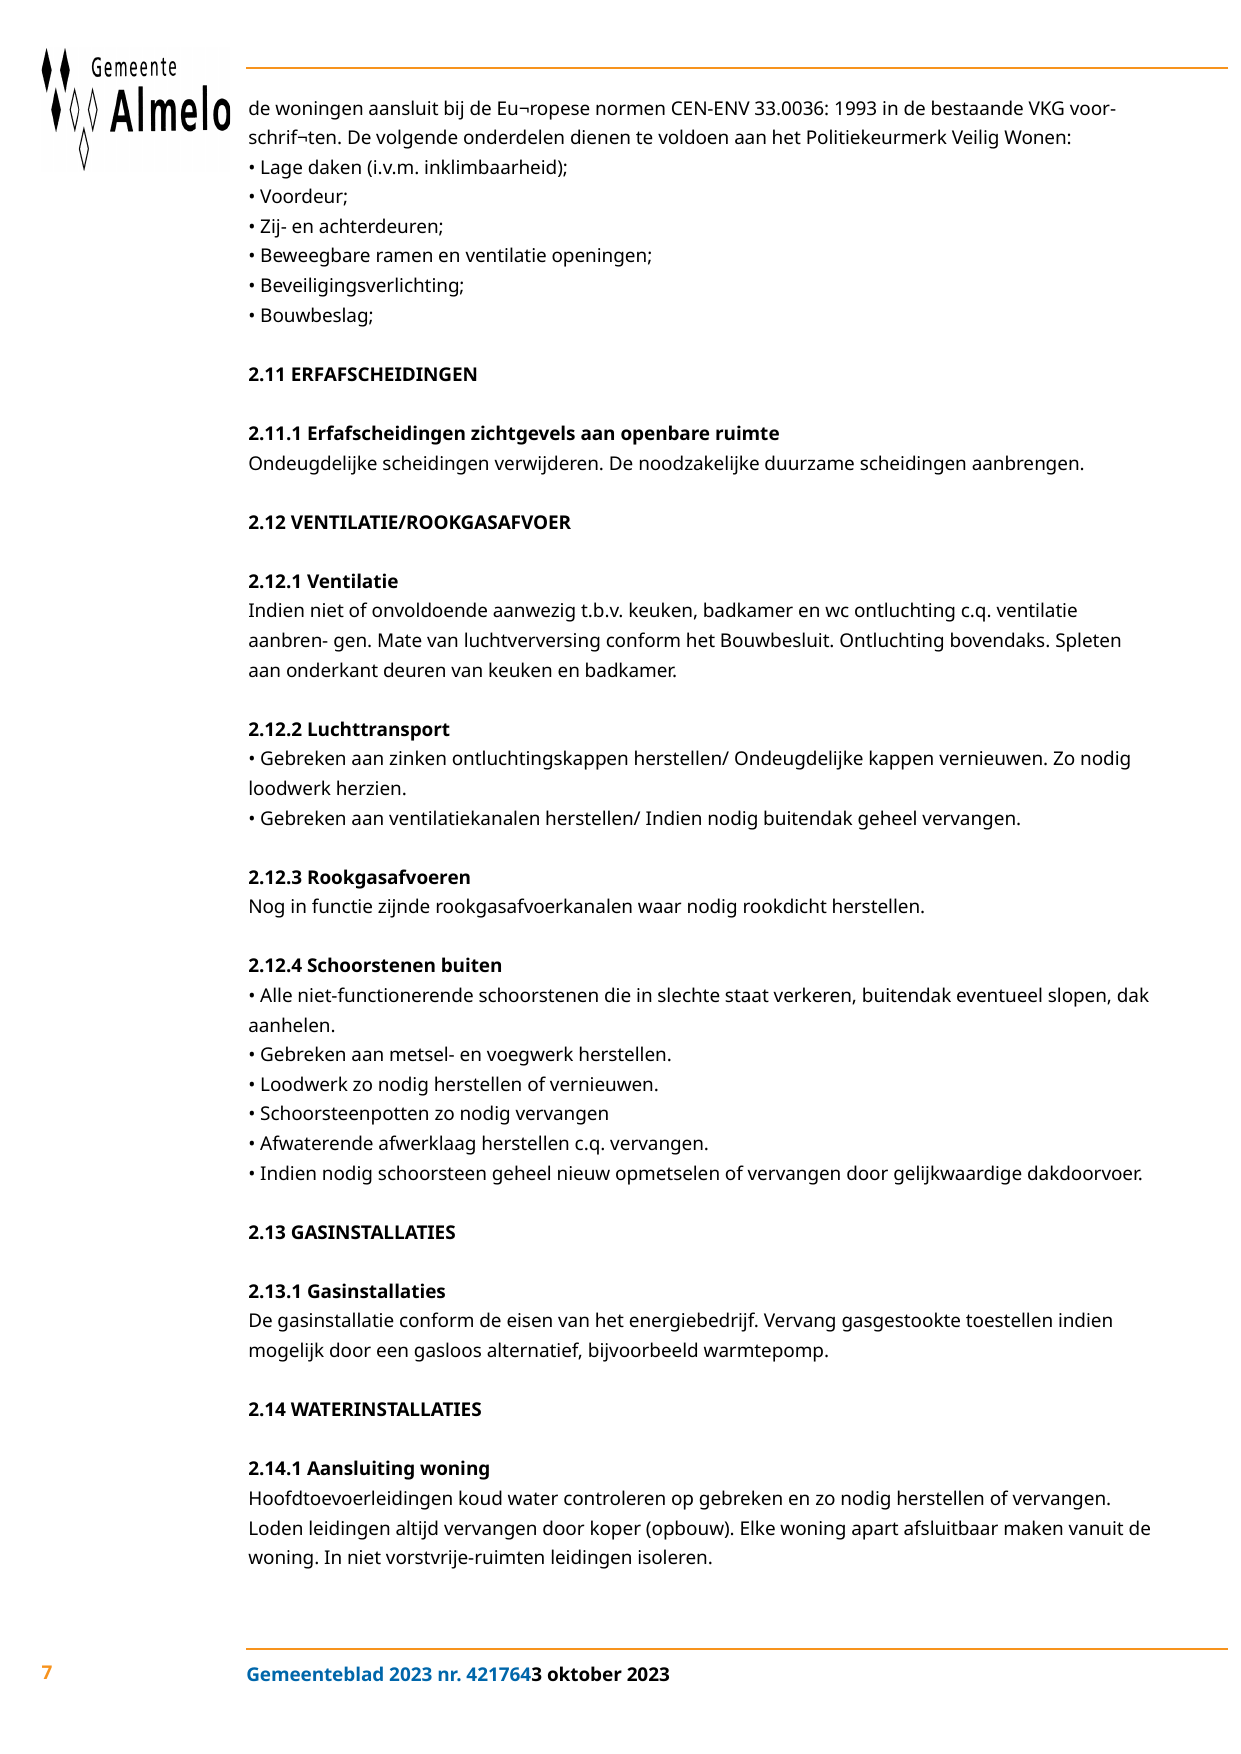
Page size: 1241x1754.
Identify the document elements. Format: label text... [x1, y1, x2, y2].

text 2.12.1 Ventilatie [248, 568, 1152, 594]
text 2.14.1 Aansluiting woning [248, 1456, 1152, 1481]
text • Lage daken (i.v.m. inklimbaarheid); [248, 154, 1152, 180]
picture [41, 47, 231, 172]
text • Loodwerk zo nodig herstellen of vernieuwen. [248, 1071, 1152, 1097]
text • Gebreken aan zinken ontluchtingskappen herstellen/ Ondeugdelijke kappen vernieuwen. Zo nodig loodwerk herzien. [248, 746, 1152, 801]
text • Voordeur; [248, 183, 1152, 209]
text • Gebreken aan metsel- en voegwerk herstellen. [248, 1041, 1152, 1067]
text 2.14 WATERINSTALLATIES [248, 1396, 1152, 1422]
text • Afwaterende afwerklaag herstellen c.q. vervangen. [248, 1130, 1152, 1156]
text • Beweegbare ramen en ventilatie openingen; [248, 243, 1152, 268]
text Hoofdtoevoerleidingen koud water controleren op gebreken en zo nodig herstellen of vervangen. Loden leidingen altijd vervangen door koper (opbouw). Elke woning apart afsluitbaar maken vanuit de woning. In niet vorstvrije-ruimten leidingen isoleren. [248, 1485, 1152, 1570]
text 2.13.1 Gasinstallaties [248, 1278, 1152, 1304]
text 2.13 GASINSTALLATIES [248, 1219, 1152, 1245]
text • Bouwbeslag; [248, 302, 1152, 328]
text • Schoorsteenpotten zo nodig vervangen [248, 1101, 1152, 1126]
text 2.11.1 Erfafscheidingen zichtgevels aan openbare ruimte [248, 420, 1152, 446]
text • Beveiligingsverlichting; [248, 272, 1152, 298]
text 2.12.4 Schoorstenen buiten [248, 953, 1152, 978]
text Nog in functie zijnde rookgasafvoerkanalen waar nodig rookdicht herstellen. [248, 893, 1152, 919]
text de woningen aansluit bij de Eu¬ropese normen CEN-ENV 33.0036: 1993 in de bestaande VKG voor- schrif¬ten. De volgende onderdelen dienen te voldoen aan het Politiekeurmerk Veilig Wonen: [248, 95, 1152, 150]
text • Indien nodig schoorsteen geheel nieuw opmetselen of vervangen door gelijkwaardige dakdoorvoer. [248, 1160, 1152, 1186]
text • Gebreken aan ventilatiekanalen herstellen/ Indien nodig buitendak geheel vervangen. [248, 805, 1152, 831]
text 2.12.3 Rookgasafvoeren [248, 864, 1152, 890]
text • Zij- en achterdeuren; [248, 213, 1152, 239]
text 2.12.2 Luchttransport [248, 716, 1152, 742]
text Ondeugdelijke scheidingen verwijderen. De noodzakelijke duurzame scheidingen aanbrengen. [248, 450, 1152, 476]
text • Alle niet-functionerende schoorstenen die in slechte staat verkeren, buitendak eventueel slopen, dak aanhelen. [248, 982, 1152, 1038]
text 2.12 VENTILATIE/ROOKGASAFVOER [248, 509, 1152, 535]
text De gasinstallatie conform de eisen van het energiebedrijf. Vervang gasgestookte toestellen indien mogelijk door een gasloos alternatief, bijvoorbeeld warmtepomp. [248, 1308, 1152, 1363]
text 2.11 ERFAFSCHEIDINGEN [248, 361, 1152, 387]
text Indien niet of onvoldoende aanwezig t.b.v. keuken, badkamer en wc ontluchting c.q. ventilatie aanbren- gen. Mate van luchtverversing conform het Bouwbesluit. Ontluchting bovendaks. Spleten aan onderkant deuren van keuken en badkamer. [248, 598, 1152, 683]
